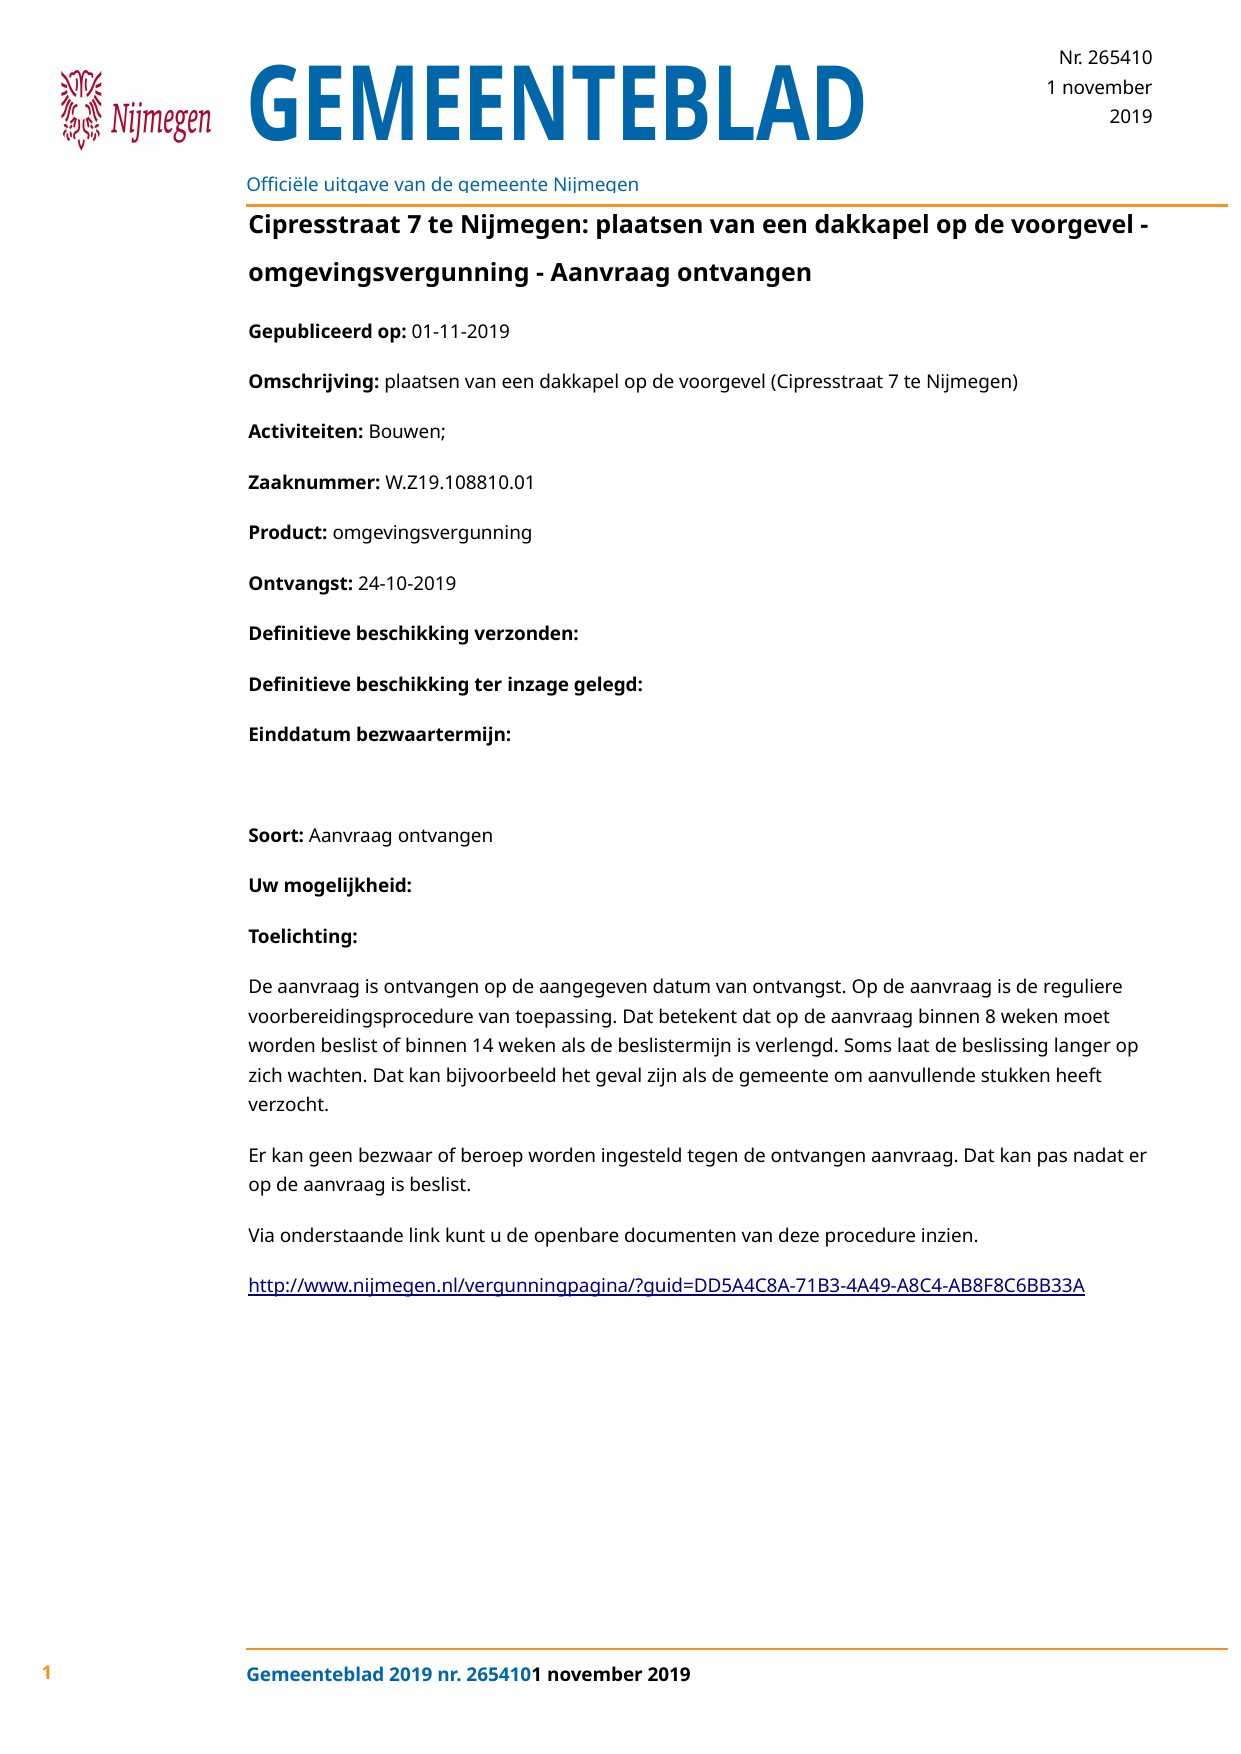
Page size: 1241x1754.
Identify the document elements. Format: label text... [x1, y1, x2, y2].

text Definitieve beschikking ter inzage gelegd: [248, 671, 1152, 697]
text Definitieve beschikking verzonden: [248, 620, 1152, 646]
text Via onderstaande link kunt u de openbare documenten van deze procedure inzien. [248, 1222, 1152, 1248]
text Er kan geen bezwaar of beroep worden ingesteld tegen de ontvangen aanvraag. Dat kan pas nadat er op de aanvraag is beslist. [248, 1142, 1152, 1197]
text Omschrijving: plaatsen van een dakkapel op de voorgevel (Cipresstraat 7 te Nijmegen) [248, 368, 1152, 394]
text Einddatum bezwaartermijn: [248, 721, 1152, 747]
picture [41, 47, 231, 172]
text http://www.nijmegen.nl/vergunningpagina/?guid=DD5A4C8A-71B3-4A49-A8C4-AB8F8C6BB33A [248, 1272, 1152, 1298]
text Zaaknummer: W.Z19.108810.01 [248, 469, 1152, 495]
text Uw mogelijkheid: [248, 872, 1152, 898]
text Product: omgevingsvergunning [248, 519, 1152, 545]
text Gepubliceerd op: 01-11-2019 [248, 318, 1152, 344]
text Soort: Aanvraag ontvangen [248, 822, 1152, 848]
text Ontvangst: 24-10-2019 [248, 570, 1152, 596]
text Activiteiten: Bouwen; [248, 419, 1152, 444]
text Cipresstraat 7 te Nijmegen: plaatsen van een dakkapel op de voorgevel - omgevingsvergunning - Aanvraag ontvangen [248, 207, 1152, 288]
text Toelichting: [248, 923, 1152, 949]
text De aanvraag is ontvangen op de aangegeven datum van ontvangst. Op de aanvraag is de reguliere voorbereidingsprocedure van toepassing. Dat betekent dat op de aanvraag binnen 8 weken moet worden beslist of binnen 14 weken als de beslistermijn is verlengd. Soms laat de beslissing langer op zich wachten. Dat kan bijvoorbeeld het geval zijn als de gemeente om aanvullende stukken heeft verzocht. [248, 973, 1152, 1117]
